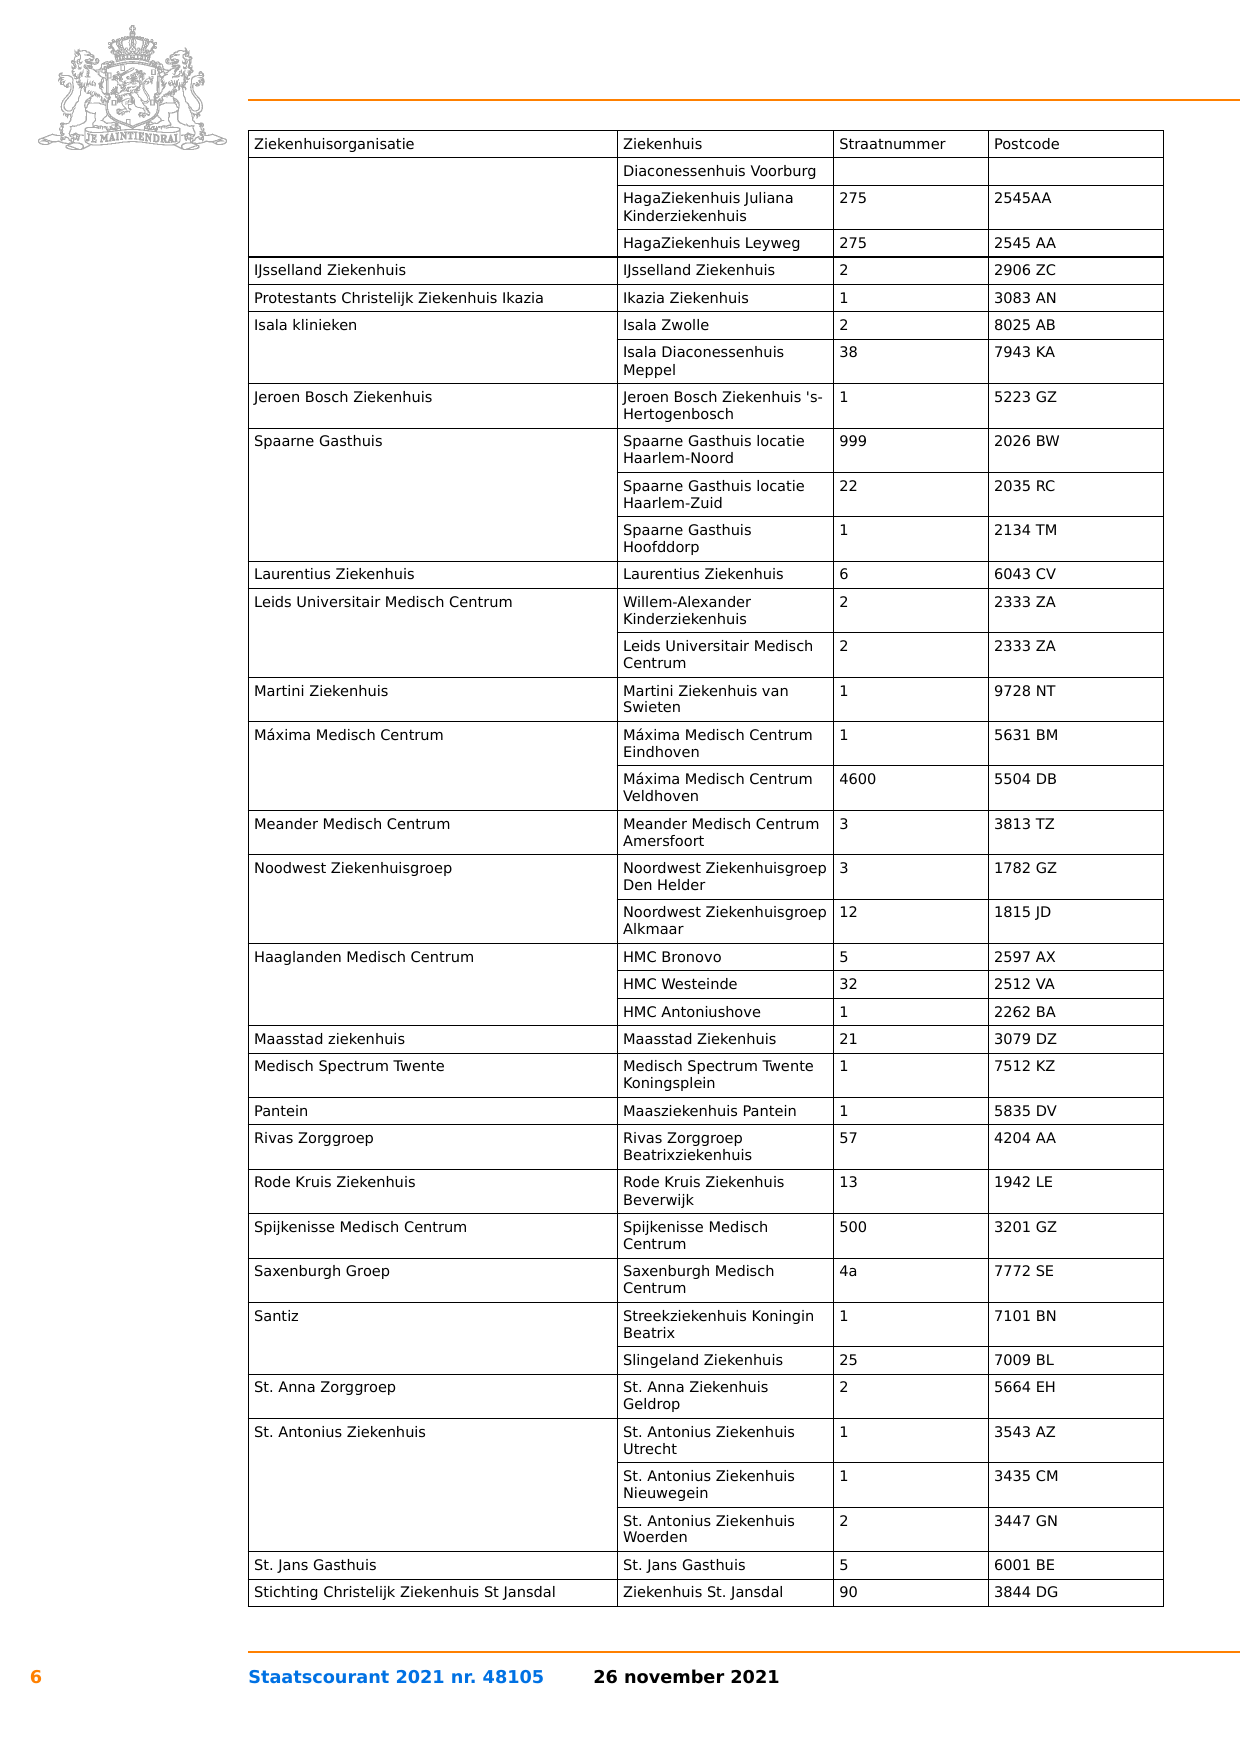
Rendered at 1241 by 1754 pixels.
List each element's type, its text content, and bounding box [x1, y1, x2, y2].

table_cell 25 [834, 1347, 988, 1373]
table_cell 3844 DG [989, 1580, 1163, 1606]
picture [38, 25, 227, 150]
table_cell HMC Antoniushove [618, 999, 833, 1025]
table_cell 6043 CV [989, 562, 1163, 588]
table_cell 2026 BW [989, 429, 1163, 472]
table_cell Jeroen Bosch Ziekenhuis 's-Hertogenbosch [618, 384, 833, 427]
table_cell 1942 LE [989, 1170, 1163, 1213]
table_header Postcode [989, 131, 1163, 157]
table_cell 1 [834, 517, 988, 561]
table_cell 1 [834, 999, 988, 1025]
table_cell Haaglanden Medisch Centrum [249, 944, 617, 1025]
table_cell 2333 ZA [989, 589, 1163, 632]
table_cell Noodwest Ziekenhuisgroep [249, 855, 617, 943]
table_cell St. Antonius Ziekenhuis Nieuwegein [618, 1463, 833, 1507]
table_cell Spaarne Gasthuis [249, 429, 617, 561]
table_cell 2 [834, 1508, 988, 1551]
table_cell 2906 ZC [989, 258, 1163, 284]
table_cell 5 [834, 1552, 988, 1578]
table_cell 13 [834, 1170, 988, 1213]
table_cell 7772 SE [989, 1259, 1163, 1302]
table_cell 6 [834, 562, 988, 588]
table_cell 275 [834, 230, 988, 256]
table_cell 3083 AN [989, 285, 1163, 311]
table_cell Rivas Zorggroep Beatrixziekenhuis [618, 1125, 833, 1169]
table_cell HMC Westeinde [618, 971, 833, 998]
table_cell Pantein [249, 1098, 617, 1124]
table_cell 1815 JD [989, 900, 1163, 943]
table_cell 1 [834, 1303, 988, 1346]
table_cell 2545 AA [989, 230, 1163, 256]
table_cell 5835 DV [989, 1098, 1163, 1124]
table_cell 5 [834, 944, 988, 970]
table_cell 8025 AB [989, 312, 1163, 339]
table_cell Leids Universitair Medisch Centrum [618, 633, 833, 677]
table_cell Spaarne Gasthuis locatie Haarlem-Noord [618, 429, 833, 472]
table_cell 4600 [834, 766, 988, 810]
table_cell 1 [834, 722, 988, 765]
table_cell St. Antonius Ziekenhuis Woerden [618, 1508, 833, 1551]
table_cell 2 [834, 312, 988, 339]
table_cell Leids Universitair Medisch Centrum [249, 589, 617, 677]
table_cell Stichting Christelijk Ziekenhuis St Jansdal [249, 1580, 617, 1606]
table_cell Rode Kruis Ziekenhuis Beverwijk [618, 1170, 833, 1213]
table_cell Ziekenhuis St. Jansdal [618, 1580, 833, 1606]
table_cell 275 [834, 186, 988, 229]
table_cell Maasstad ziekenhuis [249, 1026, 617, 1052]
table_cell Jeroen Bosch Ziekenhuis [249, 384, 617, 427]
table_cell 1 [834, 1054, 988, 1097]
table_cell 3447 GN [989, 1508, 1163, 1551]
table_cell Laurentius Ziekenhuis [618, 562, 833, 588]
table_cell Máxima Medisch Centrum [249, 722, 617, 810]
table_cell 3 [834, 811, 988, 854]
table_cell 12 [834, 900, 988, 943]
table_cell IJsselland Ziekenhuis [249, 258, 617, 284]
table_cell St. Antonius Ziekenhuis [249, 1419, 617, 1551]
table_cell 500 [834, 1214, 988, 1257]
table_header Ziekenhuis [618, 131, 833, 157]
table_cell 21 [834, 1026, 988, 1052]
table_cell 5631 BM [989, 722, 1163, 765]
table_cell 6001 BE [989, 1552, 1163, 1578]
table_cell 38 [834, 340, 988, 383]
table_cell 2 [834, 633, 988, 677]
table_cell Máxima Medisch Centrum Veldhoven [618, 766, 833, 810]
table_cell 2134 TM [989, 517, 1163, 561]
table_cell 3543 AZ [989, 1419, 1163, 1462]
table_header Straatnummer [834, 131, 988, 157]
table_cell Isala Zwolle [618, 312, 833, 339]
table_cell HagaZiekenhuis Leyweg [618, 230, 833, 256]
table_cell 2545AA [989, 186, 1163, 229]
table_cell Spaarne Gasthuis Hoofddorp [618, 517, 833, 561]
table_cell 57 [834, 1125, 988, 1169]
table_cell Diaconessenhuis Voorburg [618, 158, 833, 185]
table_cell Martini Ziekenhuis van Swieten [618, 678, 833, 721]
table_cell Laurentius Ziekenhuis [249, 562, 617, 588]
table_cell 4204 AA [989, 1125, 1163, 1169]
table_cell 7512 KZ [989, 1054, 1163, 1097]
table_cell Maasstad Ziekenhuis [618, 1026, 833, 1052]
table_cell 2512 VA [989, 971, 1163, 998]
table_cell 7009 BL [989, 1347, 1163, 1373]
table_cell Meander Medisch Centrum [249, 811, 617, 854]
table_cell Santiz [249, 1303, 617, 1373]
table_cell 2262 BA [989, 999, 1163, 1025]
table_cell 7943 KA [989, 340, 1163, 383]
table_cell Meander Medisch Centrum Amersfoort [618, 811, 833, 854]
table_cell 5504 DB [989, 766, 1163, 810]
table_cell Ikazia Ziekenhuis [618, 285, 833, 311]
table_cell 3079 DZ [989, 1026, 1163, 1052]
table_cell 32 [834, 971, 988, 998]
table_cell HagaZiekenhuis Juliana Kinderziekenhuis [618, 186, 833, 229]
table_cell 5223 GZ [989, 384, 1163, 427]
table_cell St. Jans Gasthuis [618, 1552, 833, 1578]
table_cell 3 [834, 855, 988, 898]
table_cell Willem-Alexander Kinderziekenhuis [618, 589, 833, 632]
table_cell St. Anna Zorggroep [249, 1375, 617, 1418]
table_cell 1 [834, 384, 988, 427]
table_cell Isala Diaconessenhuis Meppel [618, 340, 833, 383]
table_cell 2597 AX [989, 944, 1163, 970]
table_header Ziekenhuisorganisatie [249, 131, 617, 157]
table_cell Medisch Spectrum Twente [249, 1054, 617, 1097]
table_cell Noordwest Ziekenhuisgroep Alkmaar [618, 900, 833, 943]
table_cell 3435 CM [989, 1463, 1163, 1507]
table_cell Spijkenisse Medisch Centrum [618, 1214, 833, 1257]
table_cell 1 [834, 678, 988, 721]
table_cell 2333 ZA [989, 633, 1163, 677]
table_cell 2 [834, 258, 988, 284]
table_cell 999 [834, 429, 988, 472]
table_cell 4a [834, 1259, 988, 1302]
table_cell 3201 GZ [989, 1214, 1163, 1257]
table_cell [249, 158, 617, 256]
table_cell [834, 158, 988, 185]
table_cell St. Antonius Ziekenhuis Utrecht [618, 1419, 833, 1462]
table_cell 2 [834, 589, 988, 632]
table_cell Maasziekenhuis Pantein [618, 1098, 833, 1124]
table_cell Streekziekenhuis Koningin Beatrix [618, 1303, 833, 1346]
table_cell 3813 TZ [989, 811, 1163, 854]
table_cell 1782 GZ [989, 855, 1163, 898]
table_cell 5664 EH [989, 1375, 1163, 1418]
table_cell Medisch Spectrum Twente Koningsplein [618, 1054, 833, 1097]
table_cell 9728 NT [989, 678, 1163, 721]
table_cell [989, 158, 1163, 185]
table_cell Noordwest Ziekenhuisgroep Den Helder [618, 855, 833, 898]
table_cell St. Anna Ziekenhuis Geldrop [618, 1375, 833, 1418]
table_cell 90 [834, 1580, 988, 1606]
table_cell Spijkenisse Medisch Centrum [249, 1214, 617, 1257]
table_cell 2 [834, 1375, 988, 1418]
table_cell St. Jans Gasthuis [249, 1552, 617, 1578]
table_cell Máxima Medisch Centrum Eindhoven [618, 722, 833, 765]
table_cell 1 [834, 1463, 988, 1507]
table_cell Saxenburgh Medisch Centrum [618, 1259, 833, 1302]
table_cell 1 [834, 1419, 988, 1462]
table_cell Protestants Christelijk Ziekenhuis Ikazia [249, 285, 617, 311]
table_cell Spaarne Gasthuis locatie Haarlem-Zuid [618, 473, 833, 516]
table_cell 2035 RC [989, 473, 1163, 516]
table_cell 22 [834, 473, 988, 516]
table_cell IJsselland Ziekenhuis [618, 258, 833, 284]
table_cell Saxenburgh Groep [249, 1259, 617, 1302]
table_cell 1 [834, 285, 988, 311]
table_cell Isala klinieken [249, 312, 617, 383]
table_cell 1 [834, 1098, 988, 1124]
table_cell Martini Ziekenhuis [249, 678, 617, 721]
table_cell Rivas Zorggroep [249, 1125, 617, 1169]
table_cell HMC Bronovo [618, 944, 833, 970]
table_cell 7101 BN [989, 1303, 1163, 1346]
table_cell Slingeland Ziekenhuis [618, 1347, 833, 1373]
table_cell Rode Kruis Ziekenhuis [249, 1170, 617, 1213]
